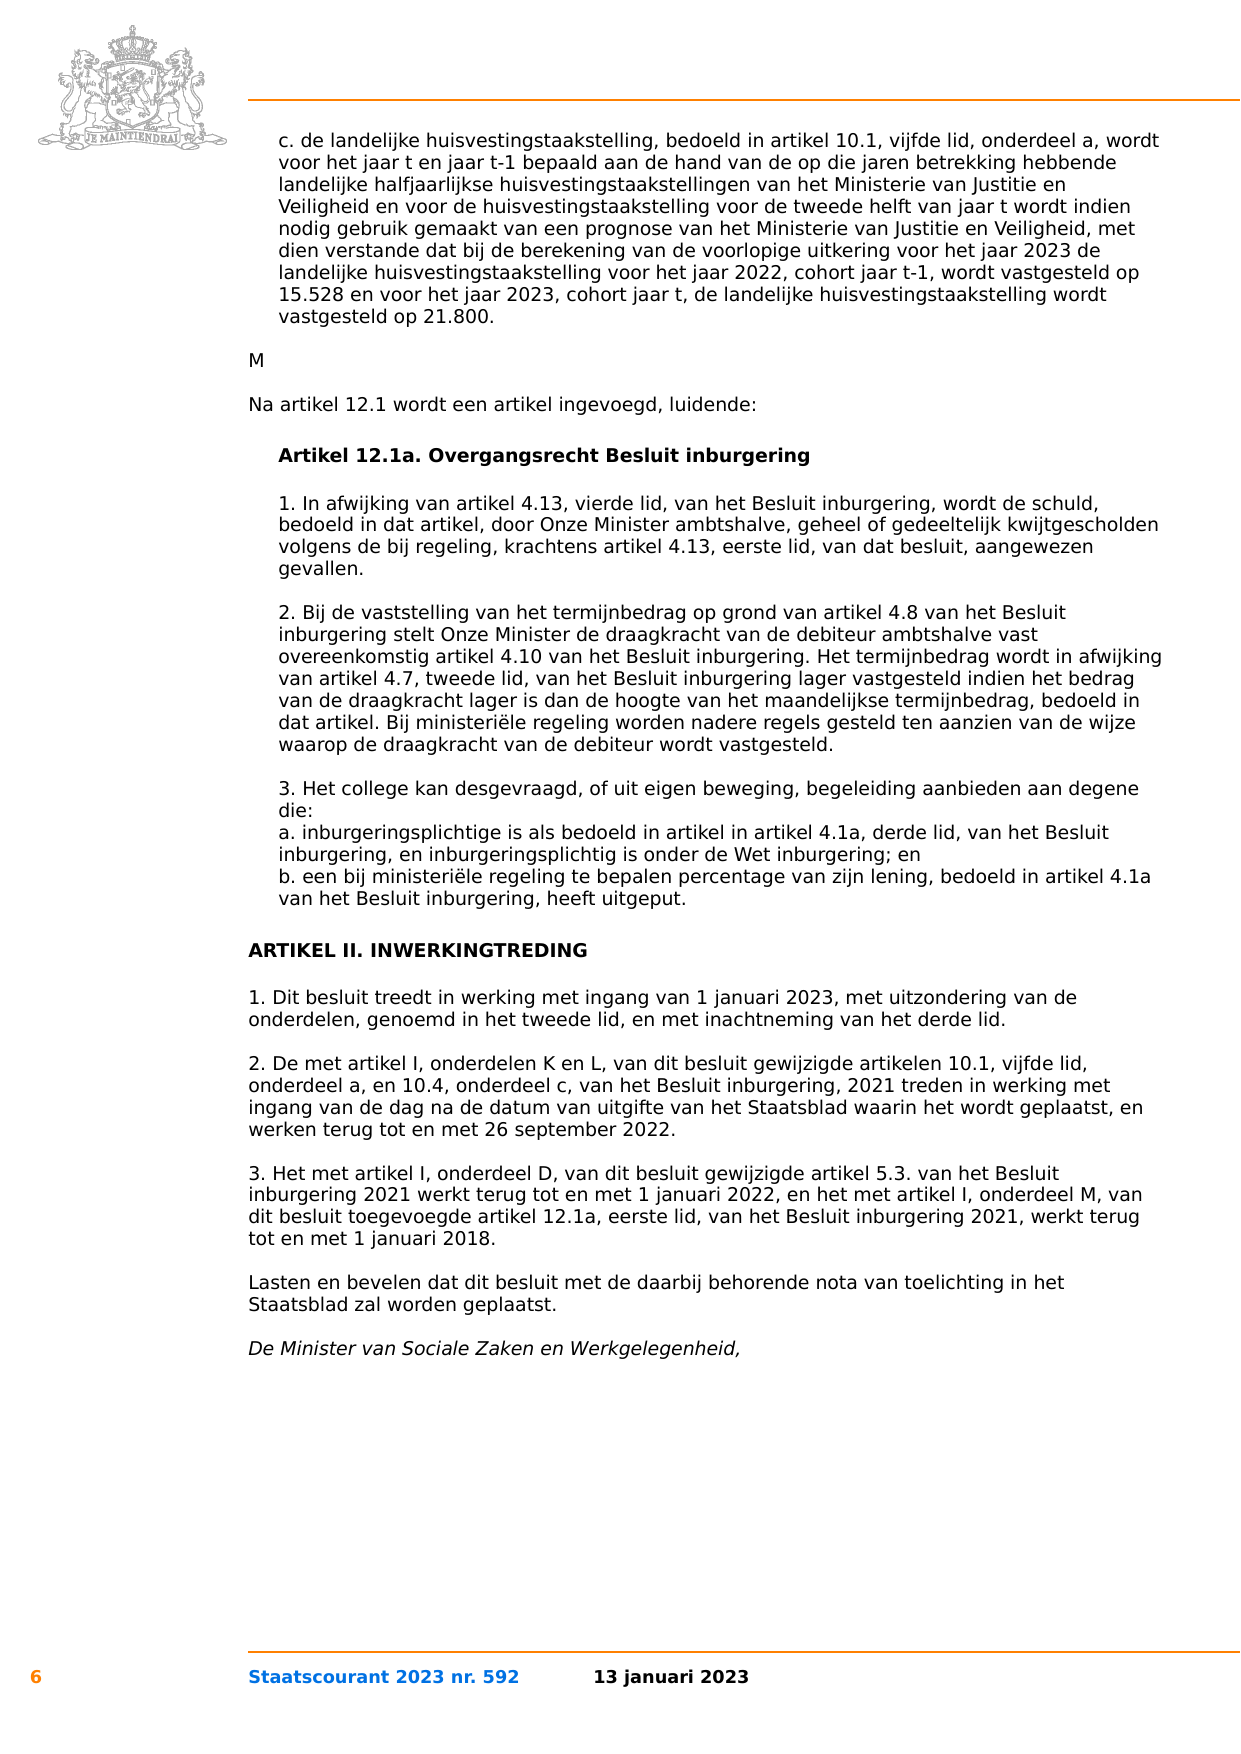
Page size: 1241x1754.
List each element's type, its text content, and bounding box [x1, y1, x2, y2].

subtitle Artikel 12.1a. Overgangsrecht Besluit inburgering [278, 445, 1163, 467]
text 1. Dit besluit treedt in werking met ingang van 1 januari 2023, met uitzondering van de onderdelen, genoemd in het tweede lid, en met inachtneming van het derde lid. [248, 987, 1163, 1031]
text a. inburgeringsplichtige is als bedoeld in artikel in artikel 4.1a, derde lid, van het Besluit inburgering, en inburgeringsplichtig is onder de Wet inburgering; en [278, 822, 1163, 866]
text 1. In afwijking van artikel 4.13, vierde lid, van het Besluit inburgering, wordt de schuld, bedoeld in dat artikel, door Onze Minister ambtshalve, geheel of gedeeltelijk kwijtgescholden volgens de bij regeling, krachtens artikel 4.13, eerste lid, van dat besluit, aangewezen gevallen. [278, 492, 1163, 580]
picture [38, 25, 227, 150]
subtitle ARTIKEL II. INWERKINGTREDING [248, 940, 1163, 962]
text Lasten en bevelen dat dit besluit met de daarbij behorende nota van toelichting in het Staatsblad zal worden geplaatst. [248, 1272, 1163, 1316]
text 2. De met artikel I, onderdelen K en L, van dit besluit gewijzigde artikelen 10.1, vijfde lid, onderdeel a, en 10.4, onderdeel c, van het Besluit inburgering, 2021 treden in werking met ingang van de dag na de datum van uitgifte van het Staatsblad waarin het wordt geplaatst, en werken terug tot en met 26 september 2022. [248, 1053, 1163, 1141]
text 3. Het met artikel I, onderdeel D, van dit besluit gewijzigde artikel 5.3. van het Besluit inburgering 2021 werkt terug tot en met 1 januari 2022, en het met artikel I, onderdeel M, van dit besluit toegevoegde artikel 12.1a, eerste lid, van het Besluit inburgering 2021, werkt terug tot en met 1 januari 2018. [248, 1162, 1163, 1250]
text c. de landelijke huisvestingstaakstelling, bedoeld in artikel 10.1, vijfde lid, onderdeel a, wordt voor het jaar t en jaar t-1 bepaald aan de hand van de op die jaren betrekking hebbende landelijke halfjaarlijkse huisvestingstaakstellingen van het Ministerie van Justitie en Veiligheid en voor de huisvestingstaakstelling voor de tweede helft van jaar t wordt indien nodig gebruik gemaakt van een prognose van het Ministerie van Justitie en Veiligheid, met dien verstande dat bij de berekening van de voorlopige uitkering voor het jaar 2023 de landelijke huisvestingstaakstelling voor het jaar 2022, cohort jaar t-1, wordt vastgesteld op 15.528 en voor het jaar 2023, cohort jaar t, de landelijke huisvestingstaakstelling wordt vastgesteld op 21.800. [278, 130, 1163, 328]
text De Minister van Sociale Zaken en Werkgelegenheid, [248, 1338, 1163, 1360]
text Na artikel 12.1 wordt een artikel ingevoegd, luidende: [248, 393, 1163, 415]
text 2. Bij de vaststelling van het termijnbedrag op grond van artikel 4.8 van het Besluit inburgering stelt Onze Minister de draagkracht van de debiteur ambtshalve vast overeenkomstig artikel 4.10 van het Besluit inburgering. Het termijnbedrag wordt in afwijking van artikel 4.7, tweede lid, van het Besluit inburgering lager vastgesteld indien het bedrag van de draagkracht lager is dan de hoogte van het maandelijkse termijnbedrag, bedoeld in dat artikel. Bij ministeriële regeling worden nadere regels gesteld ten aanzien van de wijze waarop de draagkracht van de debiteur wordt vastgesteld. [278, 602, 1163, 756]
text 3. Het college kan desgevraagd, of uit eigen beweging, begeleiding aanbieden aan degene die: [278, 778, 1163, 822]
text M [248, 349, 1163, 372]
text b. een bij ministeriële regeling te bepalen percentage van zijn lening, bedoeld in artikel 4.1a van het Besluit inburgering, heeft uitgeput. [278, 866, 1163, 910]
